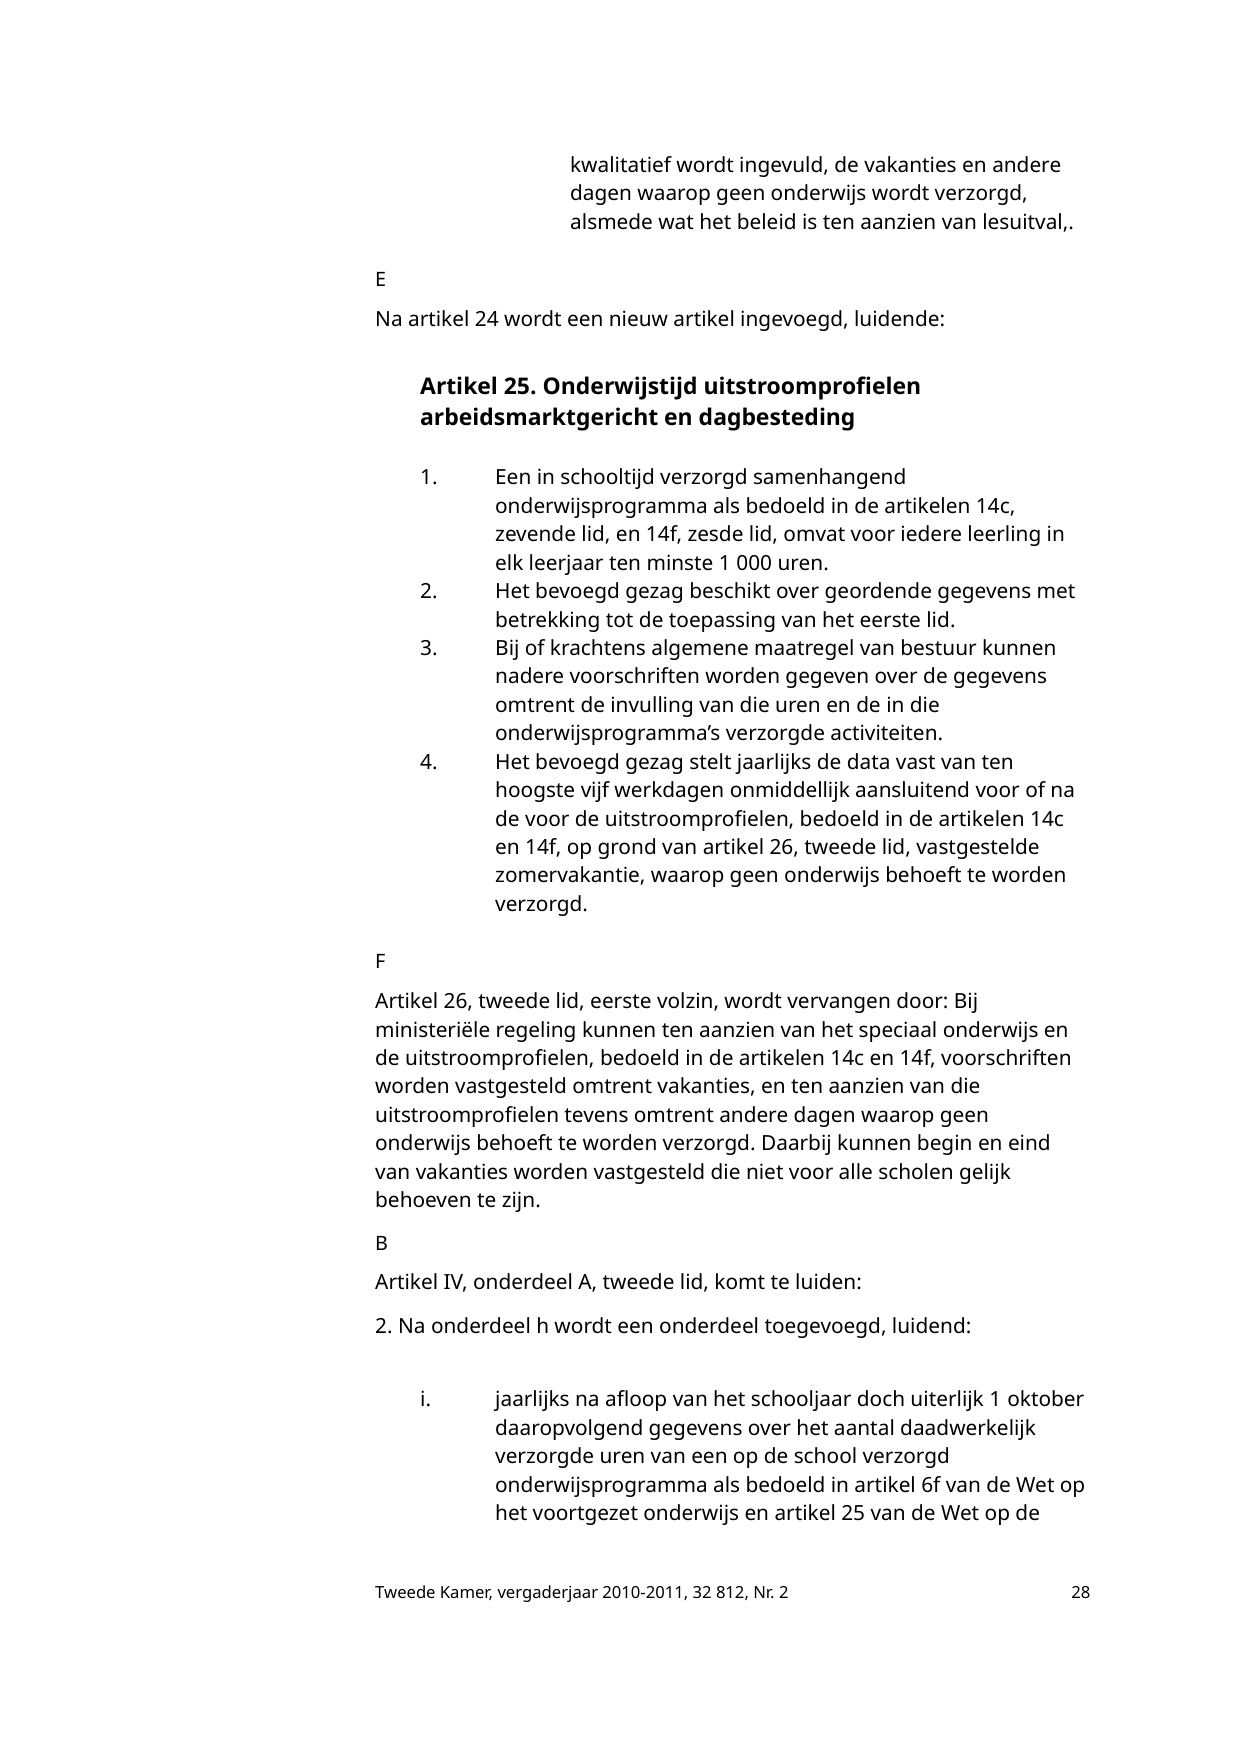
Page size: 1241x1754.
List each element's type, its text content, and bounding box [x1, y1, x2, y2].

text E [375, 265, 1090, 292]
list Een in schooltijd verzorgd samenhangend onderwijsprogramma als bedoeld in de artikelen 14c, zevende lid, en 14f, zesde lid, omvat voor iedere leerling in elk leerjaar ten minste 1 000 uren. [420, 462, 1090, 576]
subtitle Artikel 25. Onderwijstijd uitstroomprofielen arbeidsmarktgericht en dagbesteding [420, 370, 1090, 432]
text Na artikel 24 wordt een nieuw artikel ingevoegd, luidende: [375, 304, 1090, 332]
list jaarlijks na afloop van het schooljaar doch uiterlijk 1 oktober daaropvolgend gegevens over het aantal daadwerkelijk verzorgde uren van een op de school verzorgd onderwijsprogramma als bedoeld in artikel 6f van de Wet op het voortgezet onderwijs en artikel 25 van de Wet op de [420, 1384, 1090, 1527]
text F [375, 947, 1090, 974]
list Het bevoegd gezag stelt jaarlijks de data vast van ten hoogste vijf werkdagen onmiddellijk aansluitend voor of na de voor de uitstroomprofielen, bedoeld in de artikelen 14c en 14f, op grond van artikel 26, tweede lid, vastgestelde zomervakantie, waarop geen onderwijs behoeft te worden verzorgd. [420, 747, 1090, 917]
text B [375, 1229, 1090, 1256]
list kwalitatief wordt ingevuld, de vakanties en andere dagen waarop geen onderwijs wordt verzorgd, alsmede wat het beleid is ten aanzien van lesuitval,. [495, 150, 1090, 235]
text Artikel IV, onderdeel A, tweede lid, komt te luiden: [375, 1267, 1090, 1296]
text 2. Na onderdeel h wordt een onderdeel toegevoegd, luidend: [375, 1311, 1090, 1339]
text Artikel 26, tweede lid, eerste volzin, wordt vervangen door: Bij ministeriële regeling kunnen ten aanzien van het speciaal onderwijs en de uitstroomprofielen, bedoeld in de artikelen 14c en 14f, voorschriften worden vastgesteld omtrent vakanties, en ten aanzien van die uitstroomprofielen tevens omtrent andere dagen waarop geen onderwijs behoeft te worden verzorgd. Daarbij kunnen begin en eind van vakanties worden vastgesteld die niet voor alle scholen gelijk behoeven te zijn. [375, 986, 1090, 1214]
list Het bevoegd gezag beschikt over geordende gegevens met betrekking tot de toepassing van het eerste lid. [420, 576, 1090, 633]
list Bij of krachtens algemene maatregel van bestuur kunnen nadere voorschriften worden gegeven over de gegevens omtrent de invulling van die uren en de in die onderwijsprogramma’s verzorgde activiteiten. [420, 633, 1090, 747]
